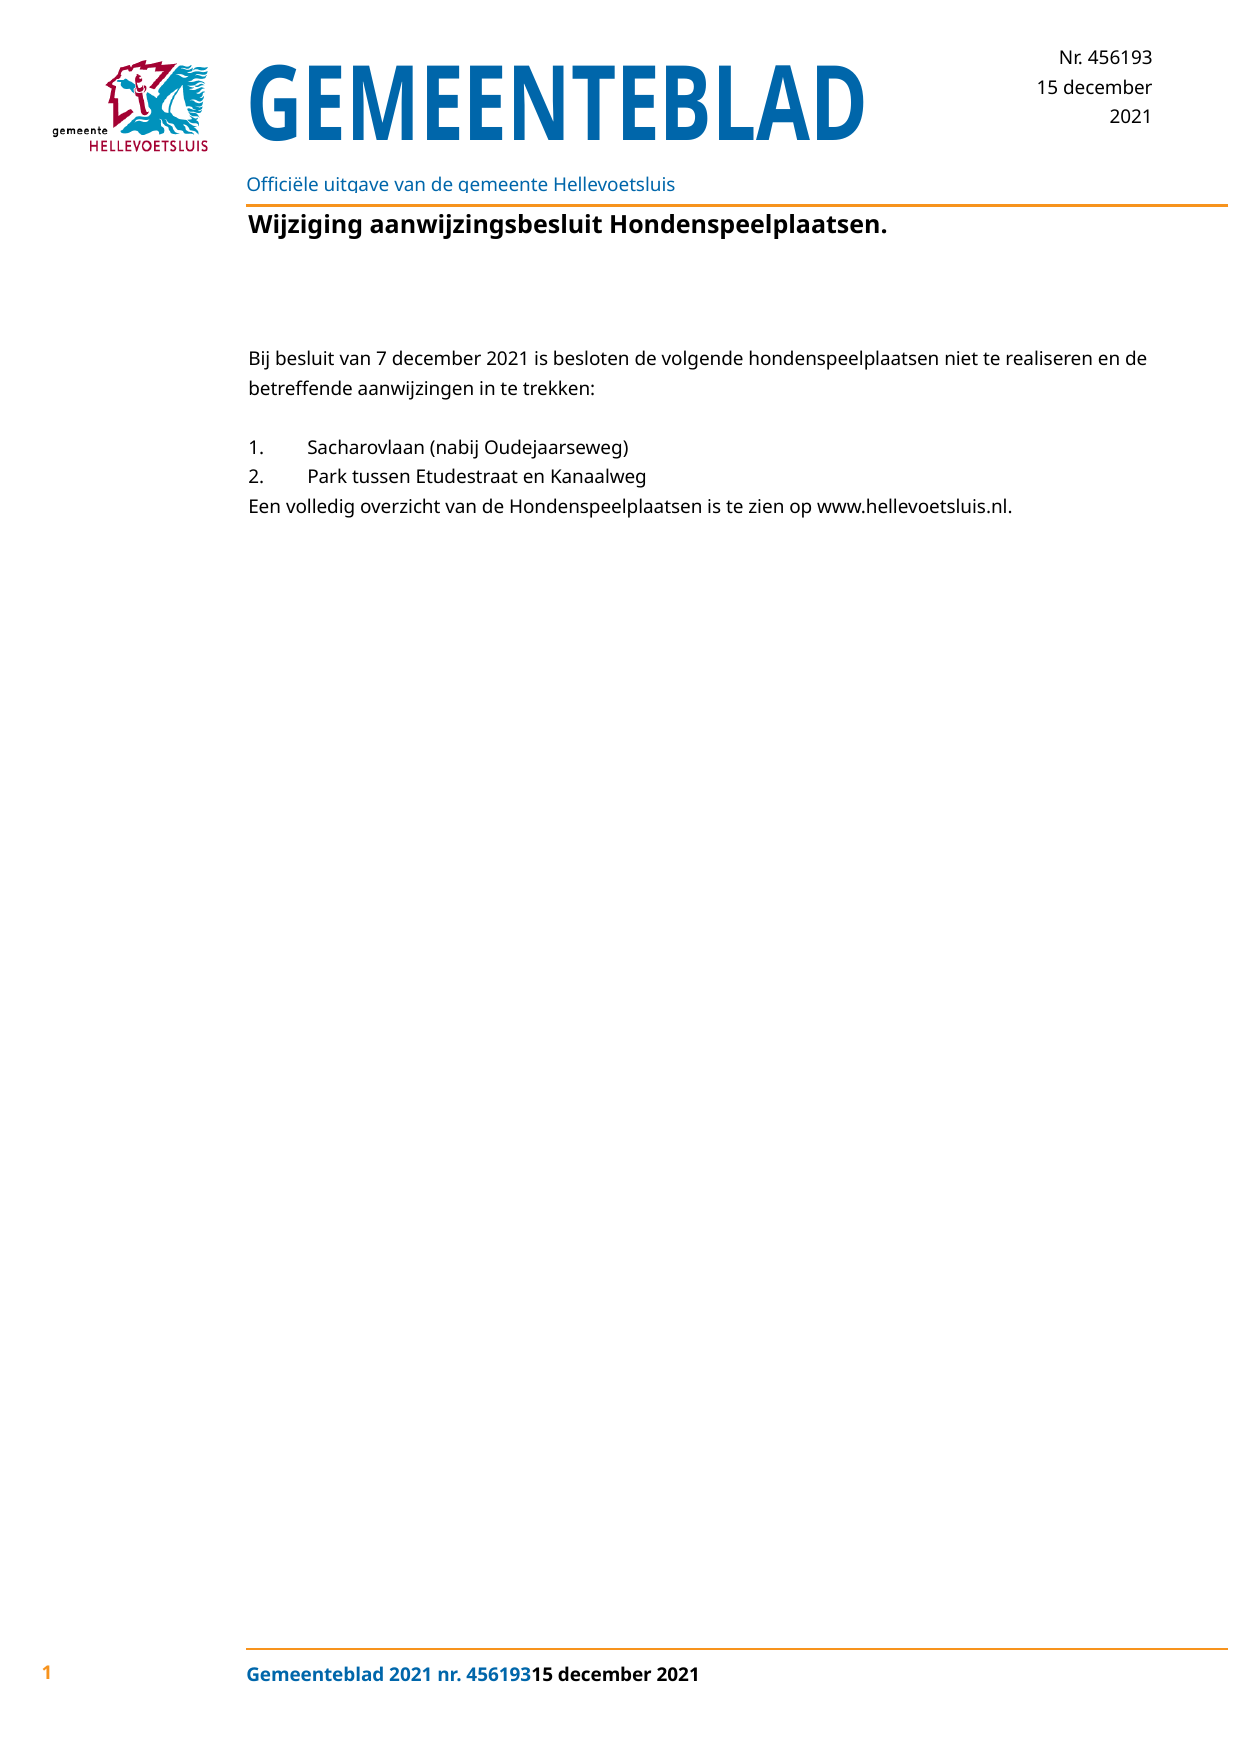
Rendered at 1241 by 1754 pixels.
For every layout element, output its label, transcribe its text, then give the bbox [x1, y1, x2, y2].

text Een volledig overzicht van de Hondenspeelplaatsen is te zien op www.hellevoetsluis.nl. [248, 493, 1152, 519]
text Wijziging aanwijzingsbesluit Hondenspeelplaatsen. [248, 207, 1152, 241]
picture [41, 47, 231, 172]
list Park tussen Etudestraat en Kanaalweg [248, 464, 1152, 489]
text Bij besluit van 7 december 2021 is besloten de volgende hondenspeelplaatsen niet te realiseren en de betreffende aanwijzingen in te trekken: [248, 345, 1152, 401]
list Sacharovlaan (nabij Oudejaarseweg) [248, 434, 1152, 460]
